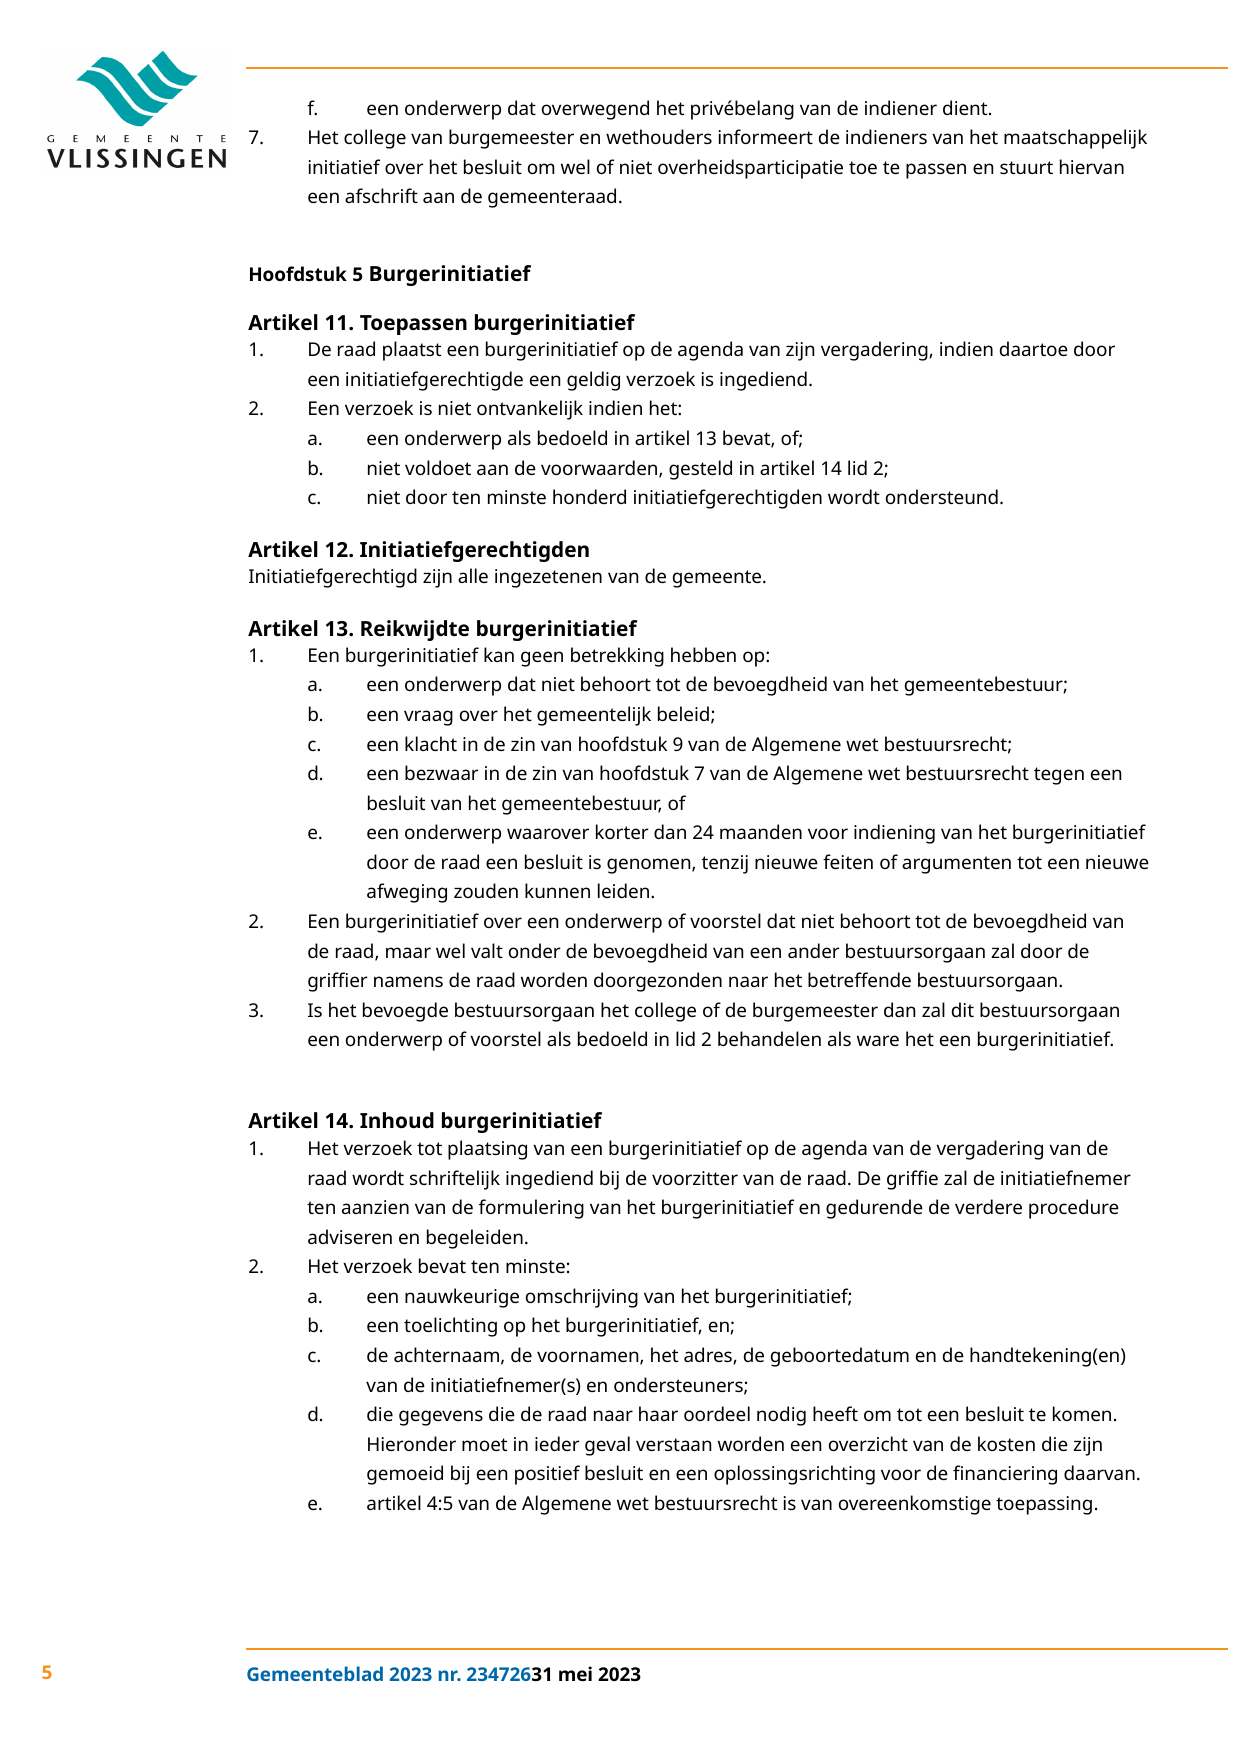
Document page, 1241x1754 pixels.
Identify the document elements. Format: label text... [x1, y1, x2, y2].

text Artikel 12. Initiatiefgerechtigden [248, 535, 1152, 563]
list een onderwerp dat overwegend het privébelang van de indiener dient. [307, 95, 1152, 121]
list die gegevens die de raad naar haar oordeel nodig heeft om tot een besluit te komen. Hieronder moet in ieder geval verstaan worden een overzicht van de kosten die zijn gemoeid bij een positief besluit en een oplossingsrichting voor de financiering daarvan. [307, 1401, 1152, 1486]
list Het verzoek tot plaatsing van een burgerinitiatief op de agenda van de vergadering van de raad wordt schriftelijk ingediend bij de voorzitter van de raad. De griffie zal de initiatiefnemer ten aanzien van de formulering van het burgerinitiatief en gedurende de verdere procedure adviseren en begeleiden. [248, 1135, 1152, 1249]
list een onderwerp als bedoeld in artikel 13 bevat, of; [307, 425, 1152, 451]
list een klacht in de zin van hoofdstuk 9 van de Algemene wet bestuursrecht; [307, 731, 1152, 757]
list niet voldoet aan de voorwaarden, gesteld in artikel 14 lid 2; [307, 455, 1152, 481]
list De raad plaatst een burgerinitiatief op de agenda van zijn vergadering, indien daartoe door een initiatiefgerechtigde een geldig verzoek is ingediend. [248, 336, 1152, 392]
list Het verzoek bevat ten minste: [248, 1253, 1152, 1279]
picture [41, 47, 231, 172]
list Een verzoek is niet ontvankelijk indien het: [248, 396, 1152, 421]
text Hoofdstuk 5 Burgerinitiatief [248, 259, 1152, 287]
text Initiatiefgerechtigd zijn alle ingezetenen van de gemeente. [248, 563, 1152, 589]
list een nauwkeurige omschrijving van het burgerinitiatief; [307, 1283, 1152, 1309]
list een toelichting op het burgerinitiatief, en; [307, 1313, 1152, 1338]
list een vraag over het gemeentelijk beleid; [307, 701, 1152, 727]
list Is het bevoegde bestuursorgaan het college of de burgemeester dan zal dit bestuursorgaan een onderwerp of voorstel als bedoeld in lid 2 behandelen als ware het een burgerinitiatief. [248, 997, 1152, 1052]
text Artikel 14. Inhoud burgerinitiatief [248, 1107, 1152, 1135]
list de achternaam, de voornamen, het adres, de geboortedatum en de handtekening(en) van de initiatiefnemer(s) en ondersteuners; [307, 1342, 1152, 1397]
list niet door ten minste honderd initiatiefgerechtigden wordt ondersteund. [307, 484, 1152, 510]
list Een burgerinitiatief kan geen betrekking hebben op: [248, 642, 1152, 668]
list Een burgerinitiatief over een onderwerp of voorstel dat niet behoort tot de bevoegdheid van de raad, maar wel valt onder de bevoegdheid van een ander bestuursorgaan zal door de griffier namens de raad worden doorgezonden naar het betreffende bestuursorgaan. [248, 908, 1152, 993]
list een onderwerp dat niet behoort tot de bevoegdheid van het gemeentebestuur; [307, 672, 1152, 697]
list een bezwaar in de zin van hoofdstuk 7 van de Algemene wet bestuursrecht tegen een besluit van het gemeentebestuur, of [307, 760, 1152, 816]
list een onderwerp waarover korter dan 24 maanden voor indiening van het burgerinitiatief door de raad een besluit is genomen, tenzij nieuwe feiten of argumenten tot een nieuwe afweging zouden kunnen leiden. [307, 819, 1152, 904]
text Artikel 11. Toepassen burgerinitiatief [248, 308, 1152, 336]
list artikel 4:5 van de Algemene wet bestuursrecht is van overeenkomstige toepassing. [307, 1490, 1152, 1516]
text Artikel 13. Reikwijdte burgerinitiatief [248, 614, 1152, 642]
list Het college van burgemeester en wethouders informeert de indieners van het maatschappelijk initiatief over het besluit om wel of niet overheidsparticipatie toe te passen en stuurt hiervan een afschrift aan de gemeenteraad. [248, 124, 1152, 209]
